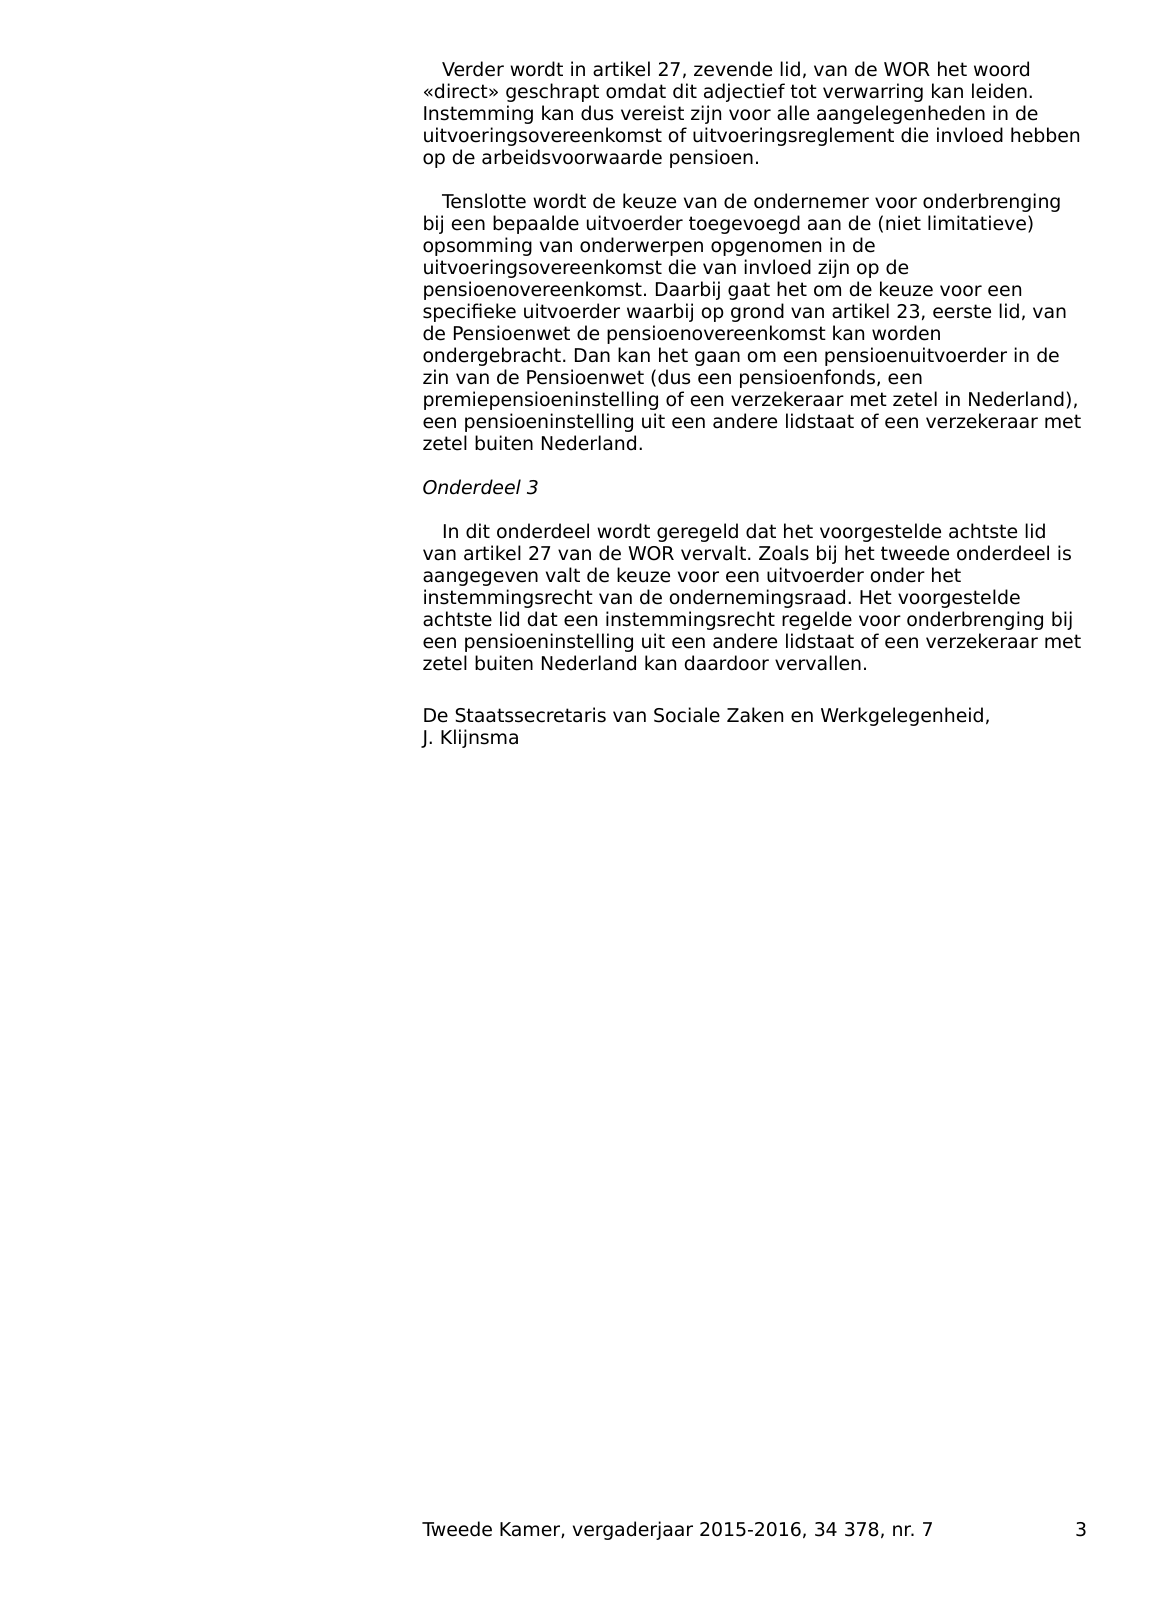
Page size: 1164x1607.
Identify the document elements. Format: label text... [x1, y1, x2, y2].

text Tenslotte wordt de keuze van de ondernemer voor onderbrenging bij een bepaalde uitvoerder toegevoegd aan de (niet limitatieve) opsomming van onderwerpen opgenomen in de uitvoeringsovereenkomst die van invloed zijn op de pensioenovereenkomst. Daarbij gaat het om de keuze voor een specifieke uitvoerder waarbij op grond van artikel 23, eerste lid, van de Pensioenwet de pensioenovereenkomst kan worden ondergebracht. Dan kan het gaan om een pensioenuitvoerder in de zin van de Pensioenwet (dus een pensioenfonds, een premiepensioeninstelling of een verzekeraar met zetel in Nederland), een pensioeninstelling uit een andere lidstaat of een verzekeraar met zetel buiten Nederland. [422, 191, 1087, 455]
text Verder wordt in artikel 27, zevende lid, van de WOR het woord «direct» geschrapt omdat dit adjectief tot verwarring kan leiden. Instemming kan dus vereist zijn voor alle aangelegenheden in de uitvoeringsovereenkomst of uitvoeringsreglement die invloed hebben op de arbeidsvoorwaarde pensioen. [422, 59, 1087, 169]
subtitle Onderdeel 3 [422, 477, 1087, 499]
text In dit onderdeel wordt geregeld dat het voorgestelde achtste lid van artikel 27 van de WOR vervalt. Zoals bij het tweede onderdeel is aangegeven valt de keuze voor een uitvoerder onder het instemmingsrecht van de ondernemingsraad. Het voorgestelde achtste lid dat een instemmingsrecht regelde voor onderbrenging bij een pensioeninstelling uit een andere lidstaat of een verzekeraar met zetel buiten Nederland kan daardoor vervallen. [422, 521, 1087, 675]
text De Staatssecretaris van Sociale Zaken en Werkgelegenheid, J. Klijnsma [422, 705, 1087, 749]
